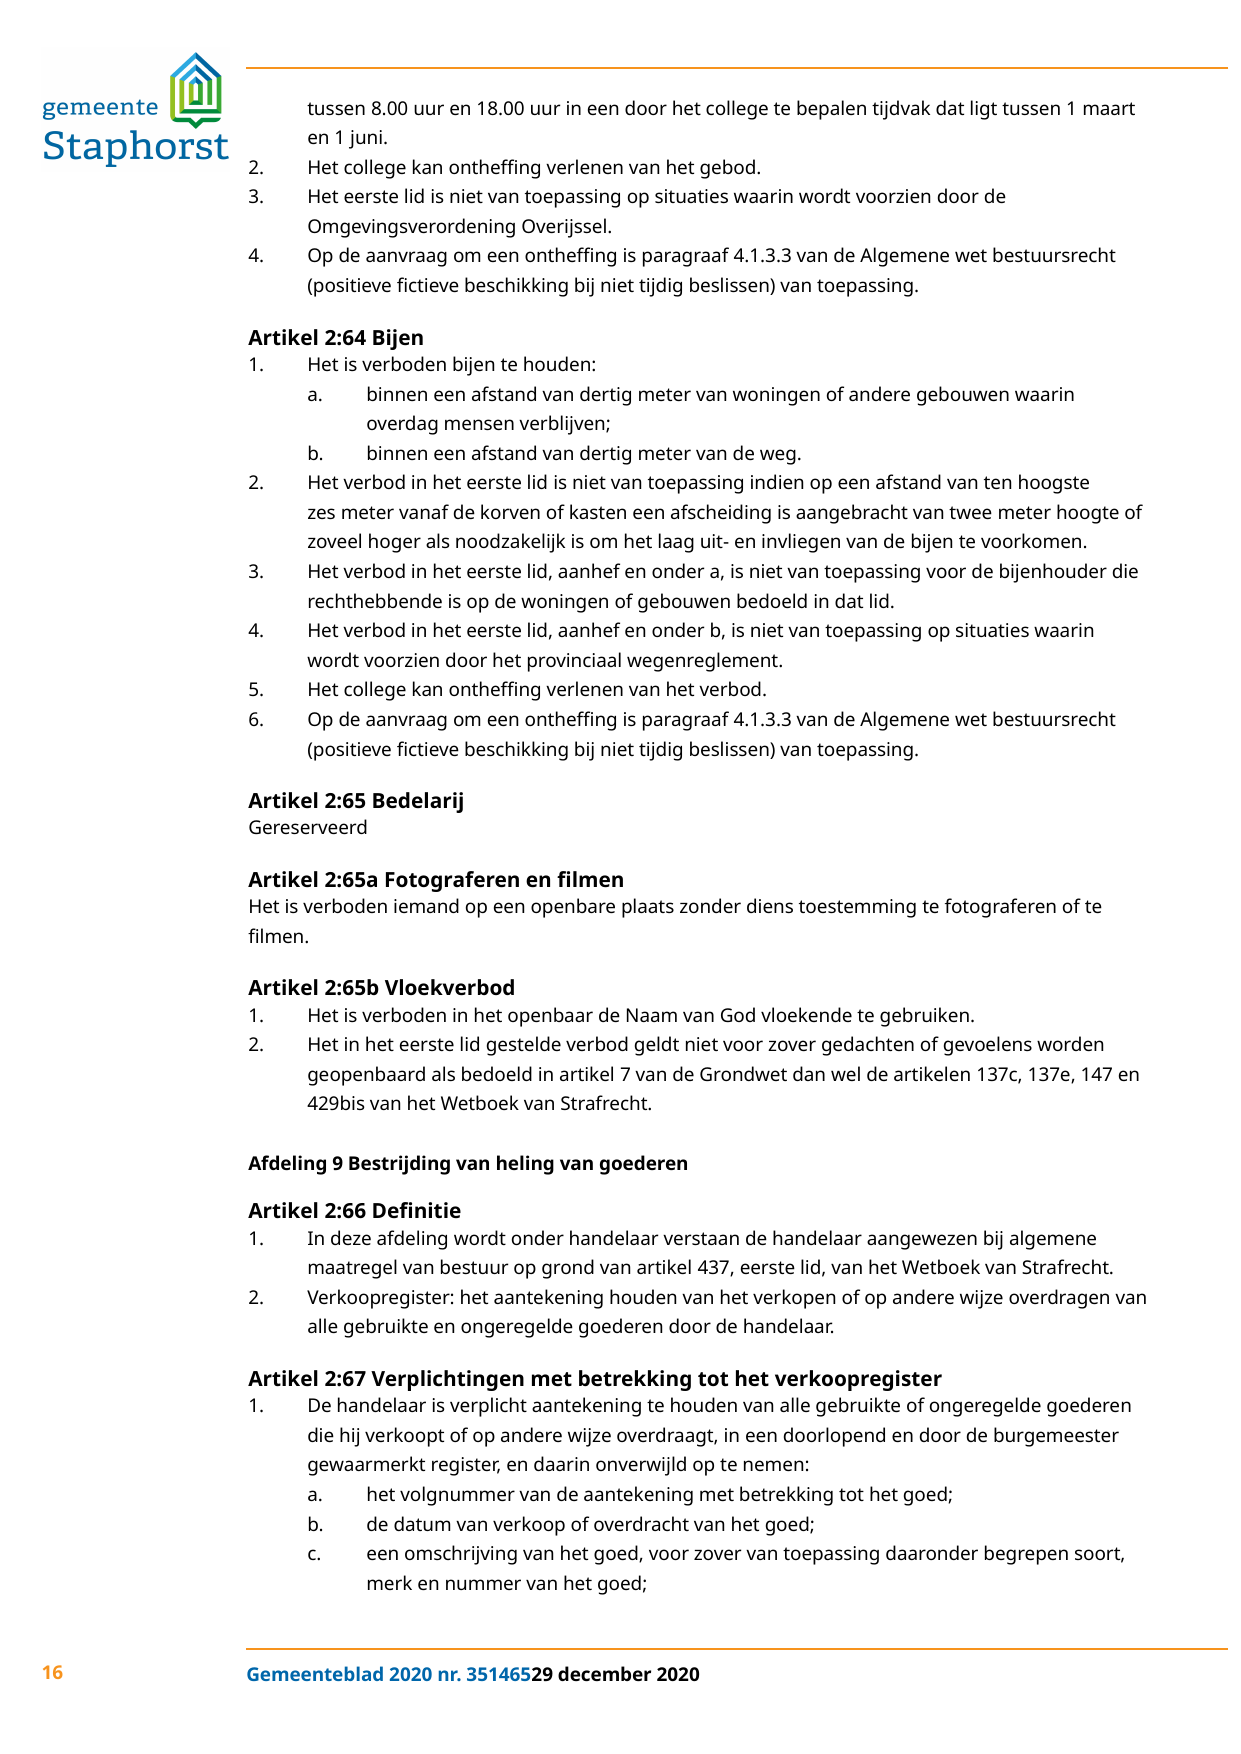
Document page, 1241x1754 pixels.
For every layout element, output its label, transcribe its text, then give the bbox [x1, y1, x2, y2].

list Het in het eerste lid gestelde verbod geldt niet voor zover gedachten of gevoelens worden geopenbaard als bedoeld in artikel 7 van de Grondwet dan wel de artikelen 137c, 137e, 147 en 429bis van het Wetboek van Strafrecht. [248, 1031, 1152, 1116]
list Het is verboden bijen te houden: [248, 351, 1152, 377]
list Het is verboden in het openbaar de Naam van God vloekende te gebruiken. [248, 1002, 1152, 1028]
list een omschrijving van het goed, voor zover van toepassing daaronder begrepen soort, merk en nummer van het goed; [307, 1540, 1152, 1596]
list de datum van verkoop of overdracht van het goed; [307, 1511, 1152, 1536]
list Het college kan ontheffing verlenen van het gebod. [248, 154, 1152, 180]
list Het verbod in het eerste lid, aanhef en onder b, is niet van toepassing op situaties waarin wordt voorzien door het provinciaal wegenreglement. [248, 617, 1152, 673]
list binnen een afstand van dertig meter van de weg. [307, 440, 1152, 466]
list Op de aanvraag om een ontheffing is paragraaf 4.1.3.3 van de Algemene wet bestuursrecht (positieve fictieve beschikking bij niet tijdig beslissen) van toepassing. [248, 243, 1152, 298]
list De handelaar is verplicht aantekening te houden van alle gebruikte of ongeregelde goederen die hij verkoopt of op andere wijze overdraagt, in een doorlopend en door de burgemeester gewaarmerkt register, en daarin onverwijld op te nemen: [248, 1392, 1152, 1477]
text Artikel 2:65a Fotograferen en filmen [248, 865, 1152, 893]
list het volgnummer van de aantekening met betrekking tot het goed; [307, 1481, 1152, 1507]
text Artikel 2:65b Vloekverbod [248, 973, 1152, 1002]
list Op de aanvraag om een ontheffing is paragraaf 4.1.3.3 van de Algemene wet bestuursrecht (positieve fictieve beschikking bij niet tijdig beslissen) van toepassing. [248, 706, 1152, 761]
text Artikel 2:65 Bedelarij [248, 786, 1152, 814]
list Het eerste lid is niet van toepassing op situaties waarin wordt voorzien door de Omgevingsverordening Overijssel. [248, 183, 1152, 239]
list Het verbod in het eerste lid, aanhef en onder a, is niet van toepassing voor de bijenhouder die rechthebbende is op de woningen of gebouwen bedoeld in dat lid. [248, 558, 1152, 613]
text Gereserveerd [248, 814, 1152, 840]
list binnen een afstand van dertig meter van woningen of andere gebouwen waarin overdag mensen verblijven; [307, 381, 1152, 436]
text Afdeling 9 Bestrijding van heling van goederen [248, 1150, 1152, 1176]
list Het verbod in het eerste lid is niet van toepassing indien op een afstand van ten hoogste zes meter vanaf de korven of kasten een afscheiding is aangebracht van twee meter hoogte of zoveel hoger als noodzakelijk is om het laag uit- en invliegen van de bijen te voorkomen. [248, 469, 1152, 554]
picture [41, 47, 231, 172]
list tussen 8.00 uur en 18.00 uur in een door het college te bepalen tijdvak dat ligt tussen 1 maart en 1 juni. [248, 95, 1152, 150]
text Artikel 2:64 Bijen [248, 323, 1152, 351]
text Het is verboden iemand op een openbare plaats zonder diens toestemming te fotograferen of te filmen. [248, 893, 1152, 949]
list Het college kan ontheffing verlenen van het verbod. [248, 677, 1152, 702]
list Verkoopregister: het aantekening houden van het verkopen of op andere wijze overdragen van alle gebruikte en ongeregelde goederen door de handelaar. [248, 1284, 1152, 1339]
list In deze afdeling wordt onder handelaar verstaan de handelaar aangewezen bij algemene maatregel van bestuur op grond van artikel 437, eerste lid, van het Wetboek van Strafrecht. [248, 1225, 1152, 1280]
text Artikel 2:67 Verplichtingen met betrekking tot het verkoopregister [248, 1364, 1152, 1392]
text Artikel 2:66 Definitie [248, 1196, 1152, 1225]
